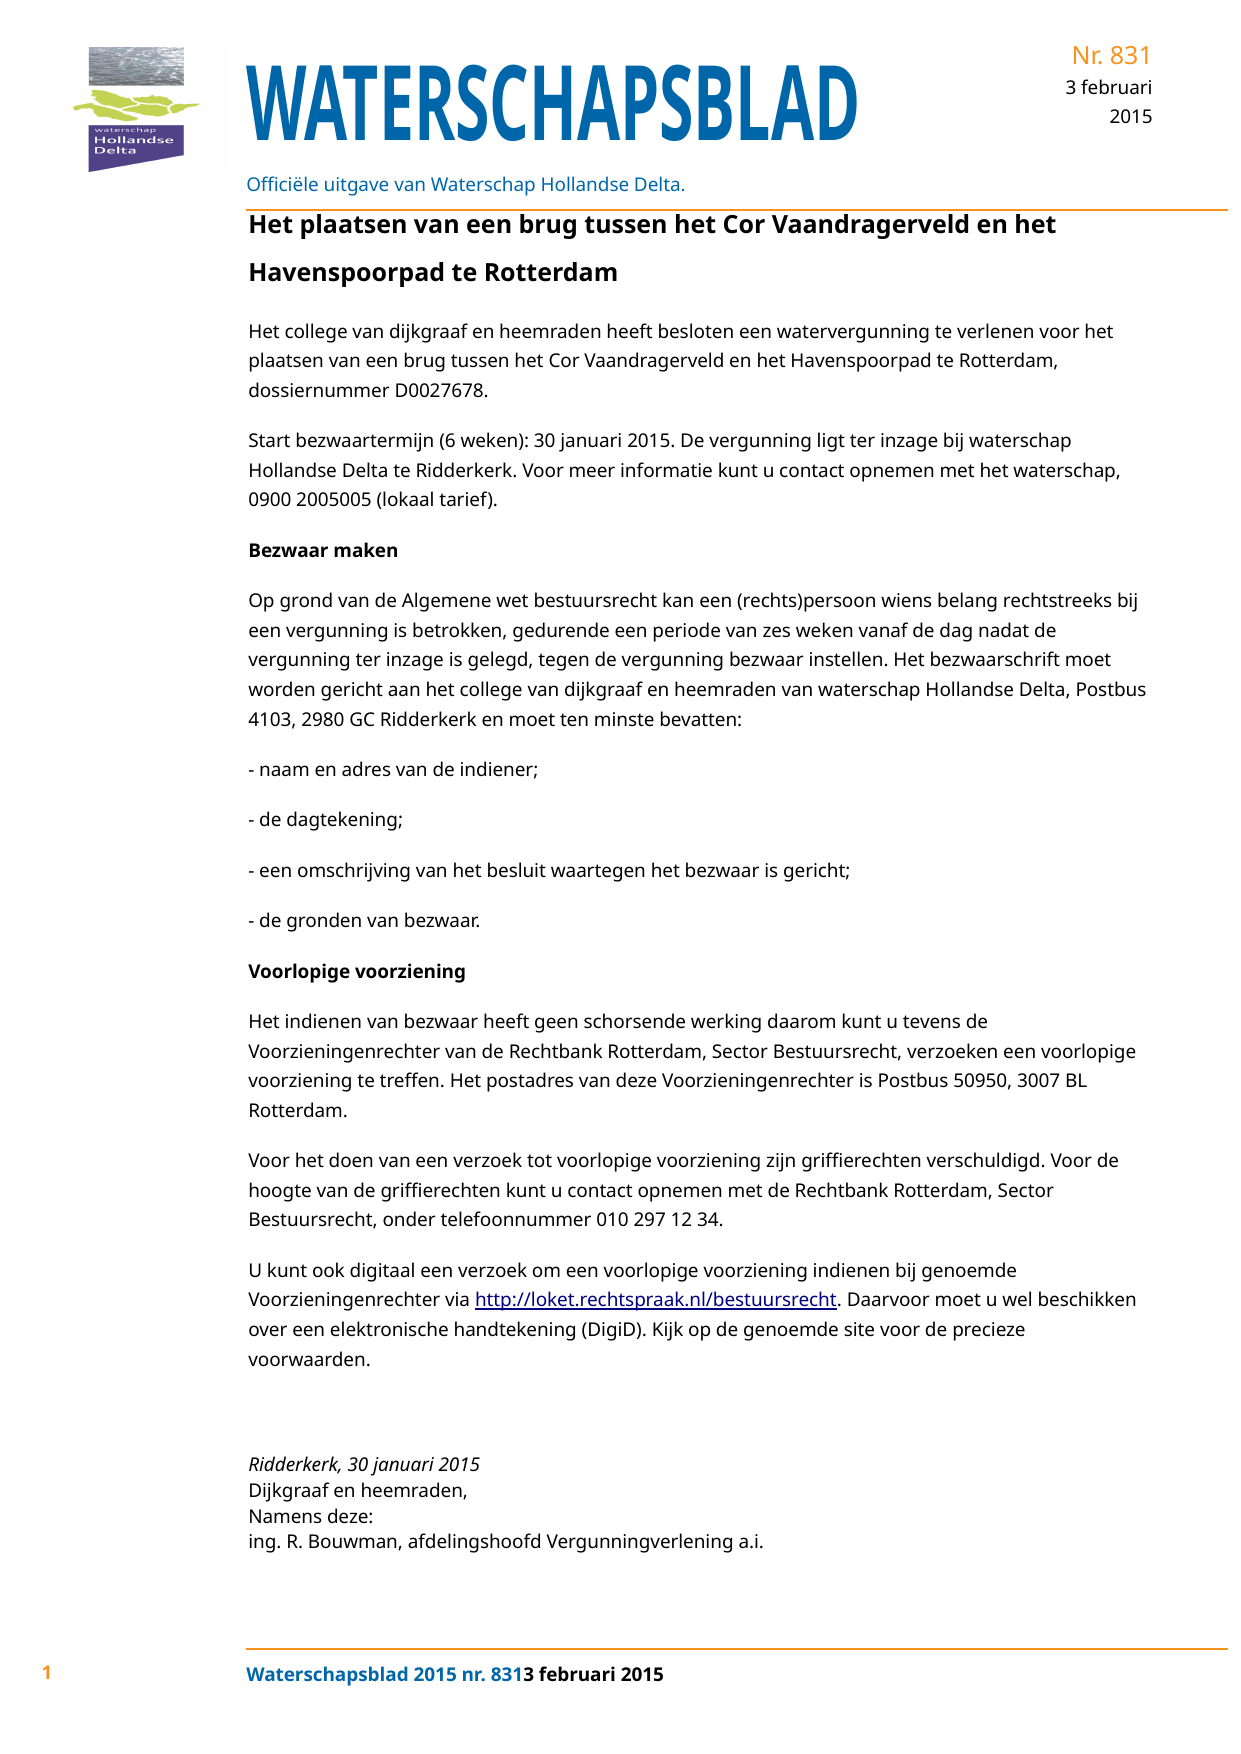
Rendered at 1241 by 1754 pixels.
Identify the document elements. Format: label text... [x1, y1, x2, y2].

text Het college van dijkgraaf en heemraden heeft besloten een watervergunning te verlenen voor het plaatsen van een brug tussen het Cor Vaandragerveld en het Havenspoorpad te Rotterdam, dossiernummer D0027678. [248, 318, 1152, 403]
picture [41, 47, 231, 172]
text Het indienen van bezwaar heeft geen schorsende werking daarom kunt u tevens de Voorzieningenrechter van de Rechtbank Rotterdam, Sector Bestuursrecht, verzoeken een voorlopige voorziening te treffen. Het postadres van deze Voorzieningenrechter is Postbus 50950, 3007 BL Rotterdam. [248, 1008, 1152, 1123]
text U kunt ook digitaal een verzoek om een voorlopige voorziening indienen bij genoemde Voorzieningenrechter via http://loket.rechtspraak.nl/bestuursrecht. Daarvoor moet u wel beschikken over een elektronische handtekening (DigiD). Kijk op de genoemde site voor de precieze voorwaarden. [248, 1257, 1152, 1372]
text - naam en adres van de indiener; [248, 756, 1152, 782]
text Voorlopige voorziening [248, 958, 1152, 984]
text Bezwaar maken [248, 537, 1152, 563]
text - een omschrijving van het besluit waartegen het bezwaar is gericht; [248, 857, 1152, 883]
text Ridderkerk, 30 januari 2015 [248, 1452, 1152, 1477]
text Voor het doen van een verzoek tot voorlopige voorziening zijn griffierechten verschuldigd. Voor de hoogte van de griffierechten kunt u contact opnemen met de Rechtbank Rotterdam, Sector Bestuursrecht, onder telefoonnummer 010 297 12 34. [248, 1147, 1152, 1232]
text Het plaatsen van een brug tussen het Cor Vaandragerveld en het Havenspoorpad te Rotterdam [248, 211, 1152, 288]
text Op grond van de Algemene wet bestuursrecht kan een (rechts)persoon wiens belang rechtstreeks bij een vergunning is betrokken, gedurende een periode van zes weken vanaf de dag nadat de vergunning ter inzage is gelegd, tegen de vergunning bezwaar instellen. Het bezwaarschrift moet worden gericht aan het college van dijkgraaf en heemraden van waterschap Hollandse Delta, Postbus 4103, 2980 GC Ridderkerk en moet ten minste bevatten: [248, 587, 1152, 732]
text Dijkgraaf en heemraden, [248, 1477, 1152, 1503]
text - de gronden van bezwaar. [248, 907, 1152, 933]
text Start bezwaartermijn (6 weken): 30 januari 2015. De vergunning ligt ter inzage bij waterschap Hollandse Delta te Ridderkerk. Voor meer informatie kunt u contact opnemen met het waterschap, 0900 2005005 (lokaal tarief). [248, 427, 1152, 512]
text - de dagtekening; [248, 807, 1152, 832]
text Namens deze: [248, 1503, 1152, 1529]
text ing. R. Bouwman, afdelingshoofd Vergunningverlening a.i. [248, 1529, 1152, 1554]
